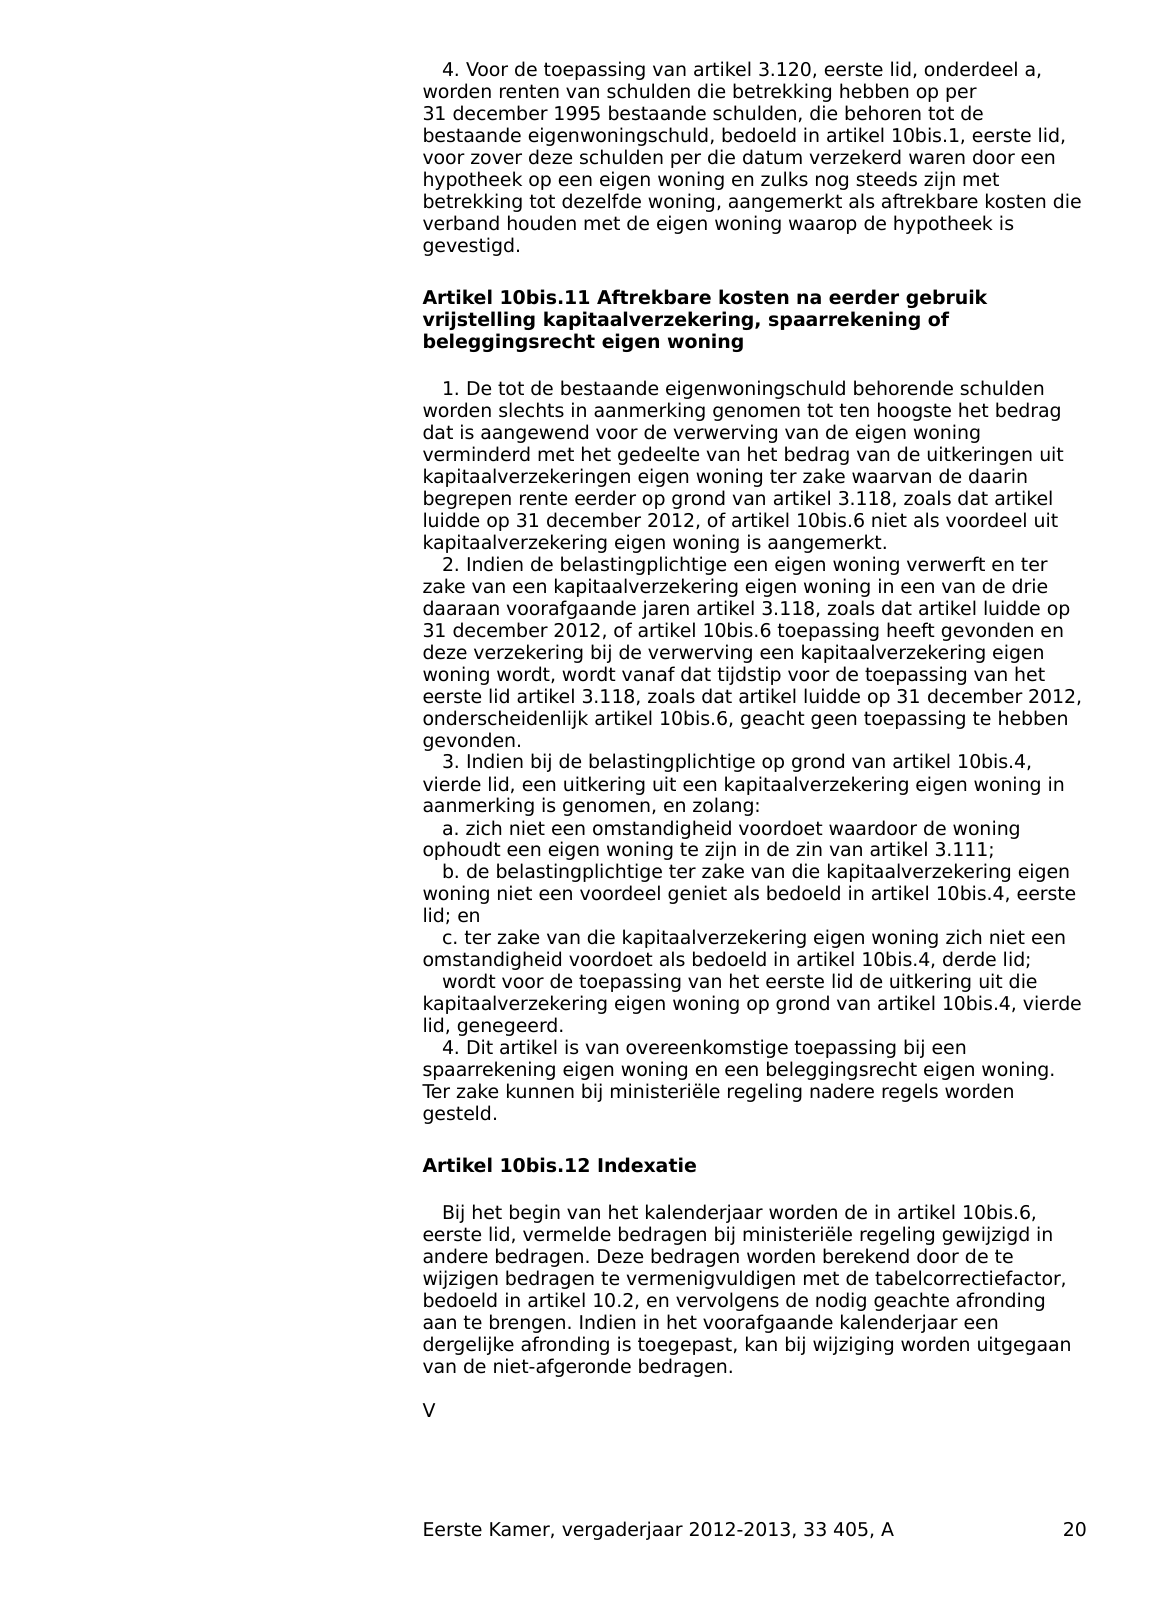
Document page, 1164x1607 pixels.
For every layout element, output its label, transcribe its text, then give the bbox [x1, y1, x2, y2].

subtitle Artikel 10bis.12 Indexatie [422, 1155, 1087, 1177]
text 2. Indien de belastingplichtige een eigen woning verwerft en ter zake van een kapitaalverzekering eigen woning in een van de drie daaraan voorafgaande jaren artikel 3.118, zoals dat artikel luidde op 31 december 2012, of artikel 10bis.6 toepassing heeft gevonden en deze verzekering bij de verwerving een kapitaalverzekering eigen woning wordt, wordt vanaf dat tijdstip voor de toepassing van het eerste lid artikel 3.118, zoals dat artikel luidde op 31 december 2012, onderscheidenlijk artikel 10bis.6, geacht geen toepassing te hebben gevonden. [422, 554, 1087, 751]
text Bij het begin van het kalenderjaar worden de in artikel 10bis.6, eerste lid, vermelde bedragen bij ministeriële regeling gewijzigd in andere bedragen. Deze bedragen worden berekend door de te wijzigen bedragen te vermenigvuldigen met de tabelcorrectiefactor, bedoeld in artikel 10.2, en vervolgens de nodig geachte afronding aan te brengen. Indien in het voorafgaande kalenderjaar een dergelijke afronding is toegepast, kan bij wijziging worden uitgegaan van de niet-afgeronde bedragen. [422, 1202, 1087, 1378]
text wordt voor de toepassing van het eerste lid de uitkering uit die kapitaalverzekering eigen woning op grond van artikel 10bis.4, vierde lid, genegeerd. [422, 971, 1087, 1037]
text a. zich niet een omstandigheid voordoet waardoor de woning ophoudt een eigen woning te zijn in de zin van artikel 3.111; [422, 817, 1087, 861]
text b. de belastingplichtige ter zake van die kapitaalverzekering eigen woning niet een voordeel geniet als bedoeld in artikel 10bis.4, eerste lid; en [422, 861, 1087, 927]
text 3. Indien bij de belastingplichtige op grond van artikel 10bis.4, vierde lid, een uitkering uit een kapitaalverzekering eigen woning in aanmerking is genomen, en zolang: [422, 751, 1087, 817]
text 1. De tot de bestaande eigenwoningschuld behorende schulden worden slechts in aanmerking genomen tot ten hoogste het bedrag dat is aangewend voor de verwerving van de eigen woning verminderd met het gedeelte van het bedrag van de uitkeringen uit kapitaalverzekeringen eigen woning ter zake waarvan de daarin begrepen rente eerder op grond van artikel 3.118, zoals dat artikel luidde op 31 december 2012, of artikel 10bis.6 niet als voordeel uit kapitaalverzekering eigen woning is aangemerkt. [422, 378, 1087, 554]
subtitle Artikel 10bis.11 Aftrekbare kosten na eerder gebruik vrijstelling kapitaalverzekering, spaarrekening of beleggingsrecht eigen woning [422, 287, 1087, 353]
text V [422, 1400, 1087, 1422]
text 4. Dit artikel is van overeenkomstige toepassing bij een spaarrekening eigen woning en een beleggingsrecht eigen woning. Ter zake kunnen bij ministeriële regeling nadere regels worden gesteld. [422, 1037, 1087, 1125]
text 4. Voor de toepassing van artikel 3.120, eerste lid, onderdeel a, worden renten van schulden die betrekking hebben op per 31 december 1995 bestaande schulden, die behoren tot de bestaande eigenwoningschuld, bedoeld in artikel 10bis.1, eerste lid, voor zover deze schulden per die datum verzekerd waren door een hypotheek op een eigen woning en zulks nog steeds zijn met betrekking tot dezelfde woning, aangemerkt als aftrekbare kosten die verband houden met de eigen woning waarop de hypotheek is gevestigd. [422, 59, 1087, 257]
text c. ter zake van die kapitaalverzekering eigen woning zich niet een omstandigheid voordoet als bedoeld in artikel 10bis.4, derde lid; [422, 927, 1087, 971]
